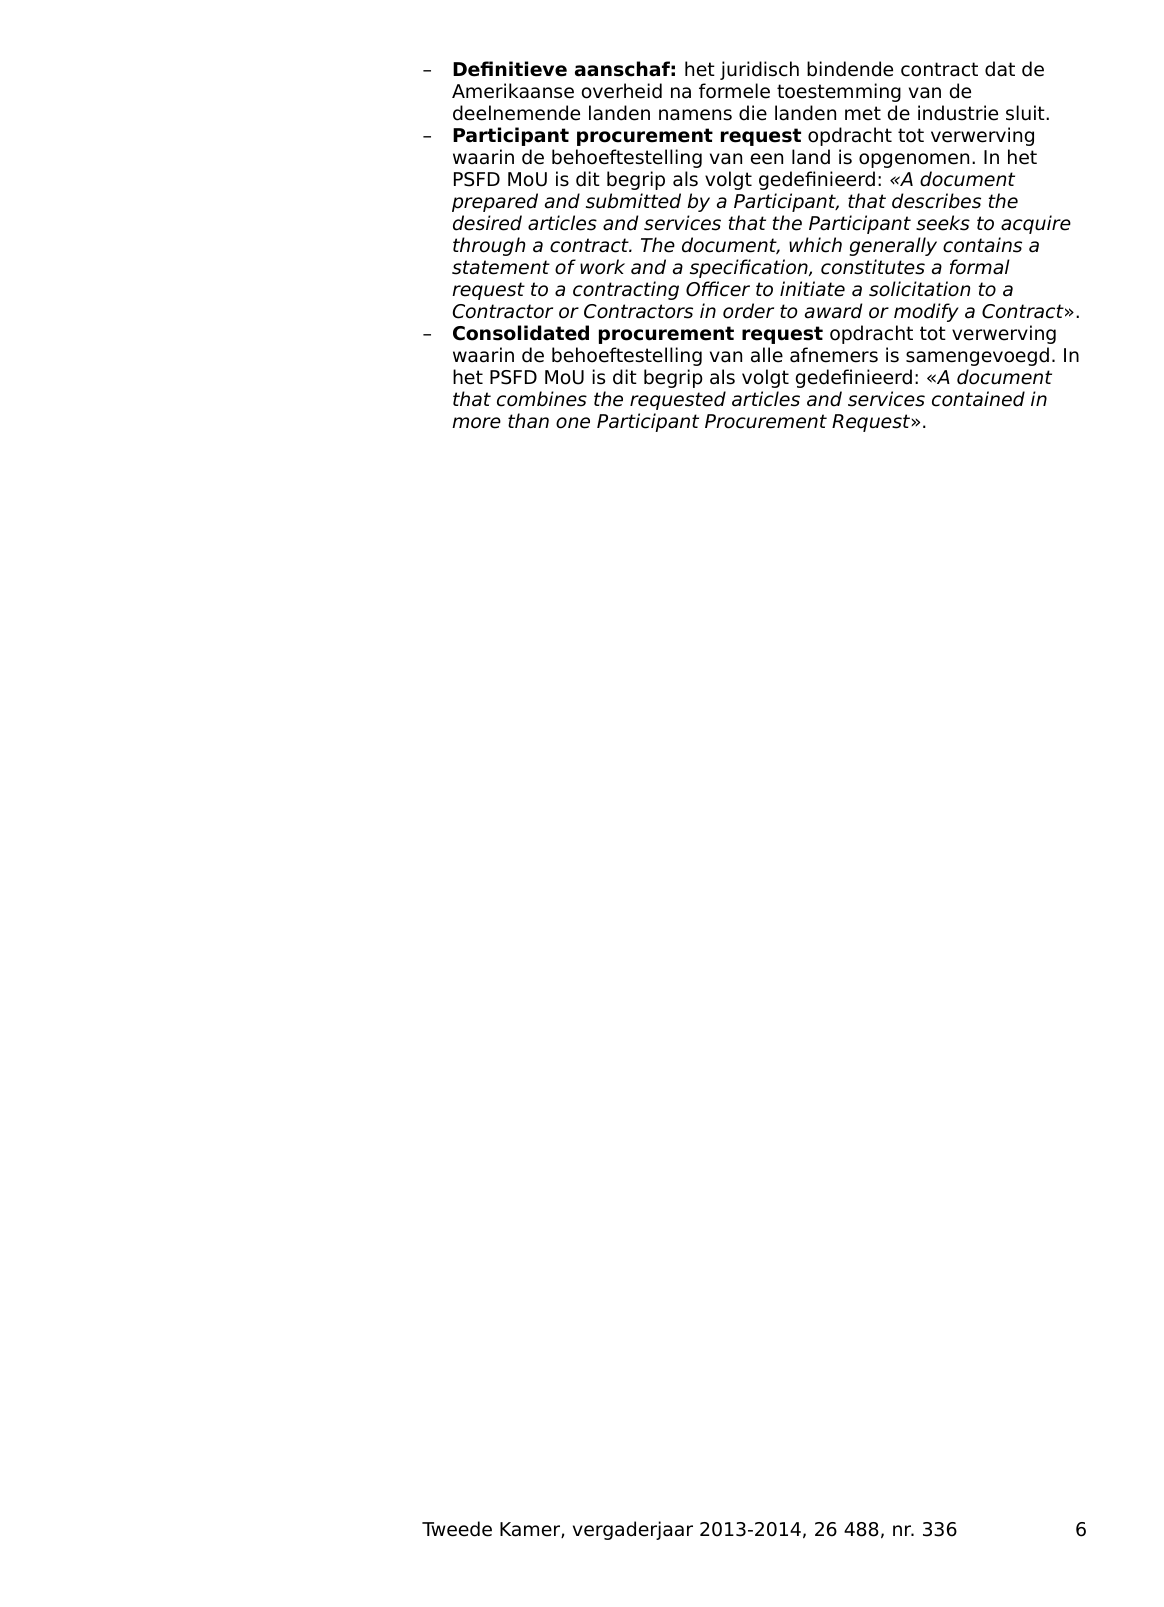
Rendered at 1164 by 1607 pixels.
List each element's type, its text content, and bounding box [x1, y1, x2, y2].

text – Participant procurement request opdracht tot verwerving waarin de behoeftestelling van een land is opgenomen. In het PSFD MoU is dit begrip als volgt gedefinieerd: «A document prepared and submitted by a Participant, that describes the desired articles and services that the Participant seeks to acquire through a contract. The document, which generally contains a statement of work and a specification, constitutes a formal request to a contracting Officer to initiate a solicitation to a Contractor or Contractors in order to award or modify a Contract». [422, 125, 1087, 323]
text – Consolidated procurement request opdracht tot verwerving waarin de behoeftestelling van alle afnemers is samengevoegd. In het PSFD MoU is dit begrip als volgt gedefinieerd: «A document that combines the requested articles and services contained in more than one Participant Procurement Request». [422, 323, 1087, 433]
text – Definitieve aanschaf: het juridisch bindende contract dat de Amerikaanse overheid na formele toestemming van de deelnemende landen namens die landen met de industrie sluit. [422, 59, 1087, 125]
